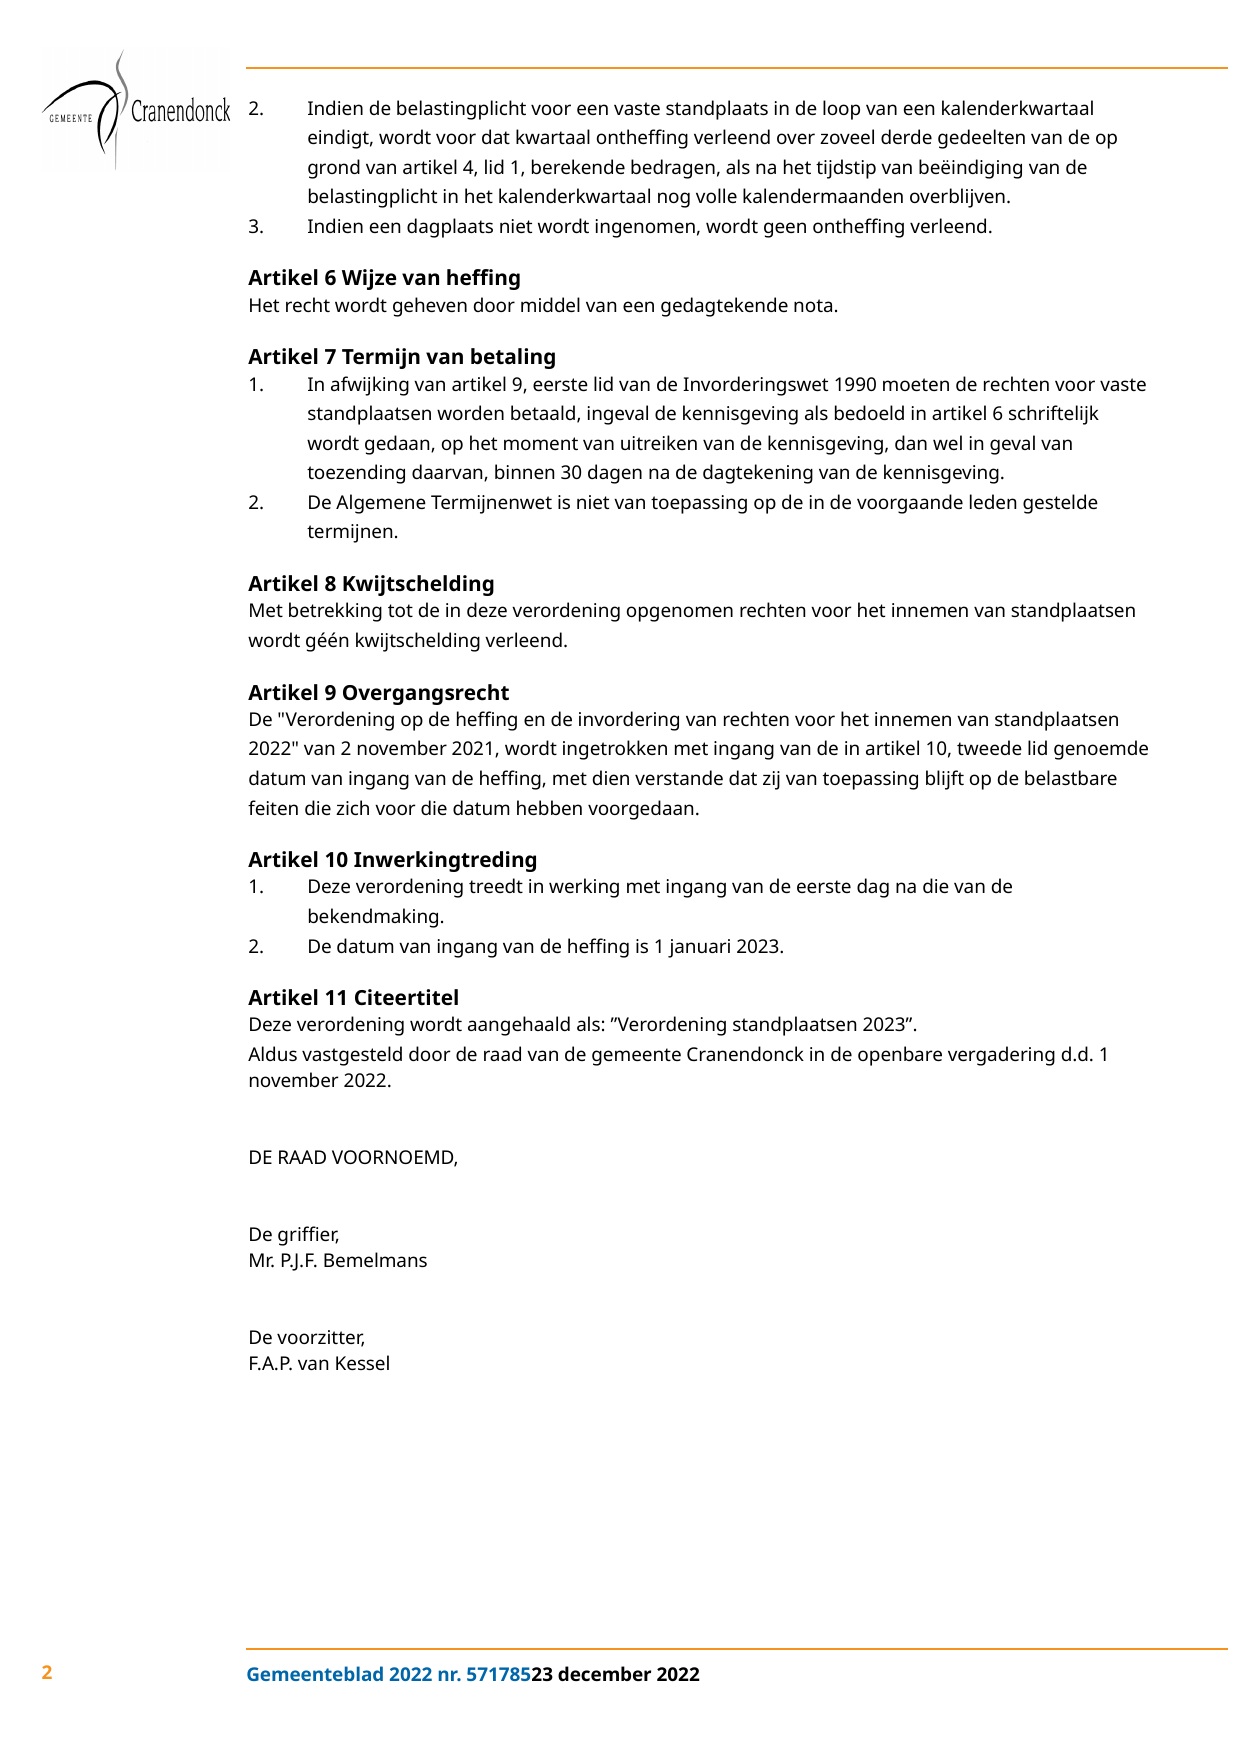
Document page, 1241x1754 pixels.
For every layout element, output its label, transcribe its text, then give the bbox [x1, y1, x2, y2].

text F.A.P. van Kessel [248, 1350, 1152, 1376]
text Artikel 6 Wijze van heffing [248, 263, 1152, 292]
text Artikel 7 Termijn van betaling [248, 342, 1152, 371]
list Indien een dagplaats niet wordt ingenomen, wordt geen ontheffing verleend. [248, 213, 1152, 239]
text Artikel 10 Inwerkingtreding [248, 845, 1152, 874]
text Aldus vastgesteld door de raad van de gemeente Cranendonck in de openbare vergadering d.d. 1 november 2022. [248, 1041, 1152, 1093]
text Deze verordening wordt aangehaald als: ”Verordening standplaatsen 2023”. [248, 1012, 1152, 1037]
text Artikel 8 Kwijtschelding [248, 569, 1152, 598]
text De griffier, [248, 1221, 1152, 1247]
list De datum van ingang van de heffing is 1 januari 2023. [248, 933, 1152, 958]
list Indien de belastingplicht voor een vaste standplaats in de loop van een kalenderkwartaal eindigt, wordt voor dat kwartaal ontheffing verleend over zoveel derde gedeelten van de op grond van artikel 4, lid 1, berekende bedragen, als na het tijdstip van beëindiging van de belastingplicht in het kalenderkwartaal nog volle kalendermaanden overblijven. [248, 95, 1152, 209]
text Het recht wordt geheven door middel van een gedagtekende nota. [248, 292, 1152, 318]
text Met betrekking tot de in deze verordening opgenomen rechten voor het innemen van standplaatsen wordt géén kwijtschelding verleend. [248, 598, 1152, 653]
text De voorzitter, [248, 1324, 1152, 1350]
text Artikel 9 Overgangsrecht [248, 678, 1152, 706]
text De "Verordening op de heffing en de invordering van rechten voor het innemen van standplaatsen 2022" van 2 november 2021, wordt ingetrokken met ingang van de in artikel 10, tweede lid genoemde datum van ingang van de heffing, met dien verstande dat zij van toepassing blijft op de belastbare feiten die zich voor die datum hebben voorgedaan. [248, 706, 1152, 821]
text Mr. P.J.F. Bemelmans [248, 1247, 1152, 1273]
list De Algemene Termijnenwet is niet van toepassing op de in de voorgaande leden gestelde termijnen. [248, 489, 1152, 544]
list Deze verordening treedt in werking met ingang van de eerste dag na die van de bekendmaking. [248, 874, 1152, 929]
list In afwijking van artikel 9, eerste lid van de Invorderingswet 1990 moeten de rechten voor vaste standplaatsen worden betaald, ingeval de kennisgeving als bedoeld in artikel 6 schriftelijk wordt gedaan, op het moment van uitreiken van de kennisgeving, dan wel in geval van toezending daarvan, binnen 30 dagen na de dagtekening van de kennisgeving. [248, 371, 1152, 485]
text Artikel 11 Citeertitel [248, 983, 1152, 1012]
picture [41, 47, 231, 172]
text DE RAAD VOORNOEMD, [248, 1144, 1152, 1170]
